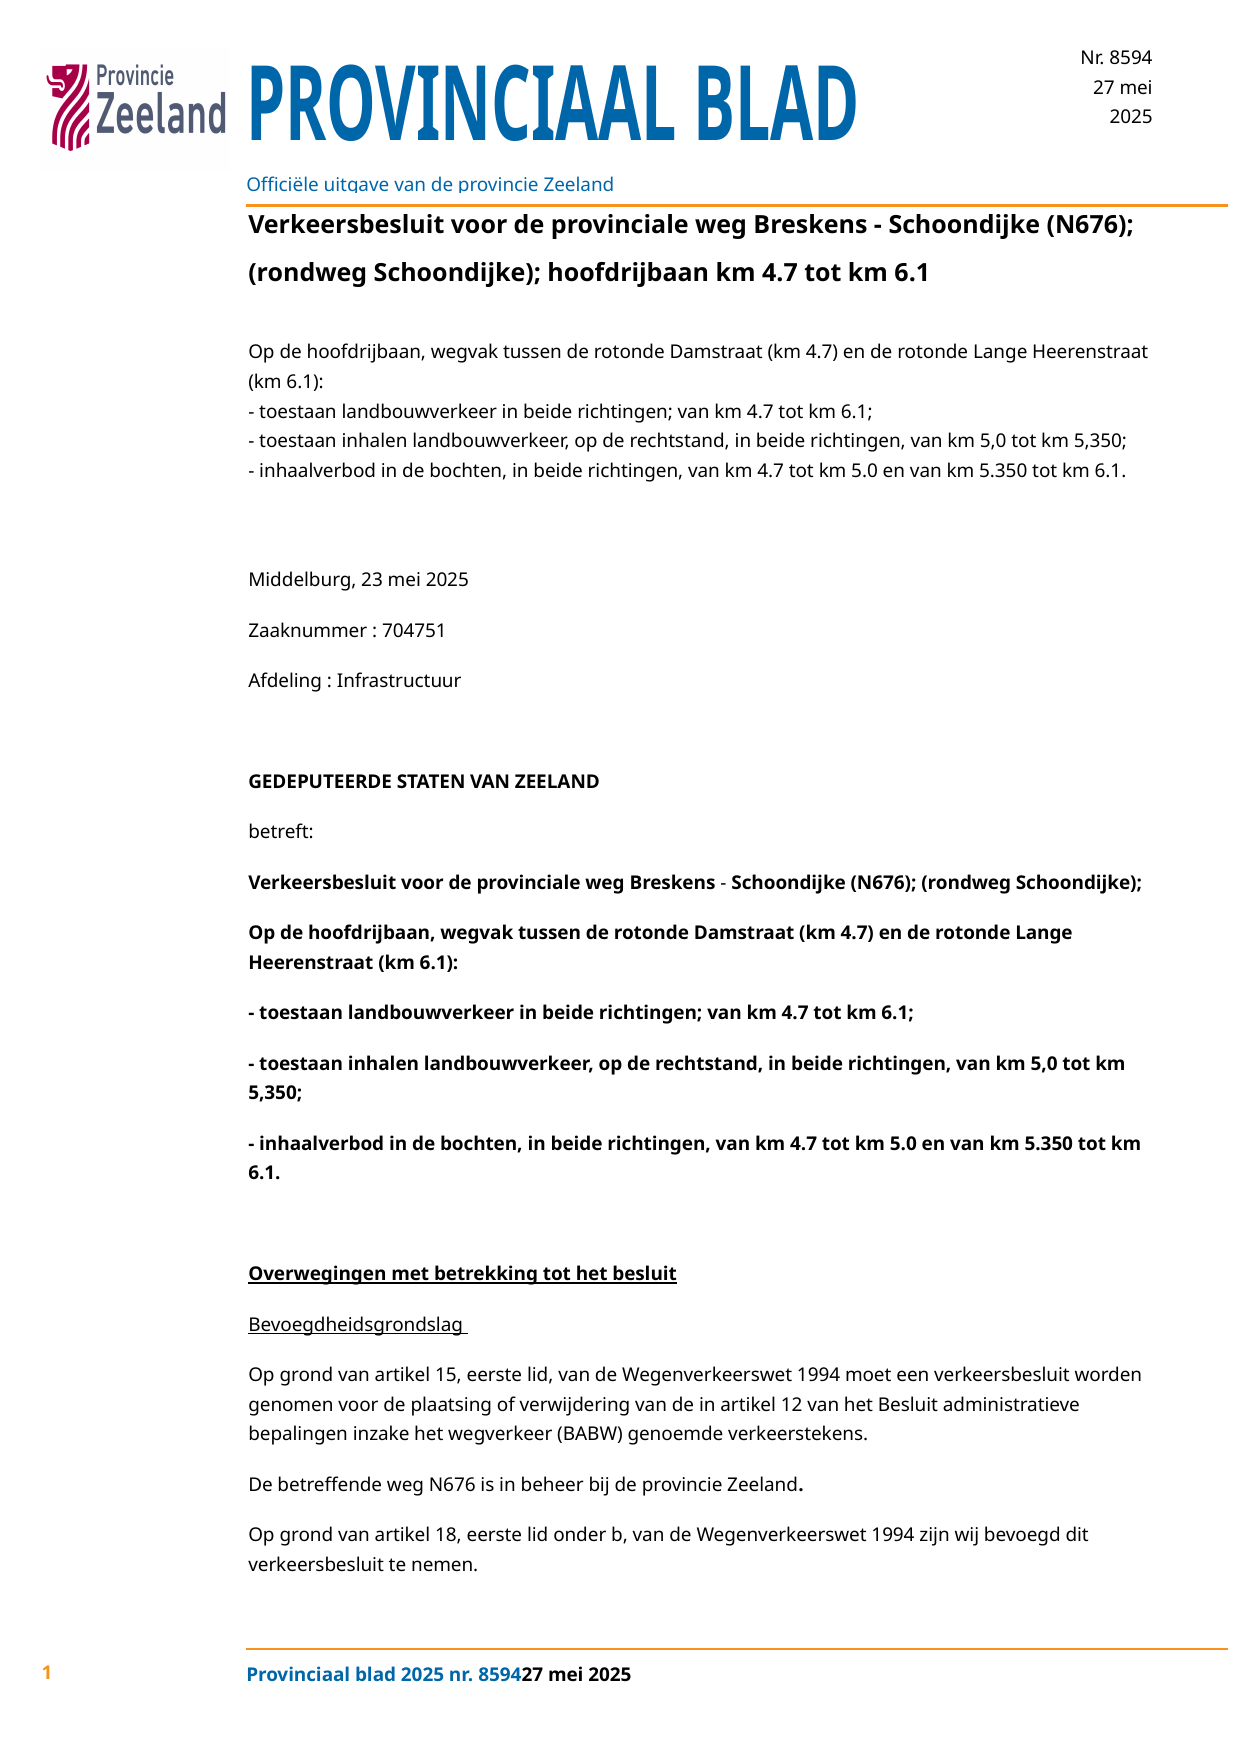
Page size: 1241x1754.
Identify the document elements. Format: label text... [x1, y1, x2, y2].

text Op grond van artikel 18, eerste lid onder b, van de Wegenverkeerswet 1994 zijn wij bevoegd dit verkeersbesluit te nemen. [248, 1521, 1152, 1576]
text Middelburg, 23 mei 2025 [248, 567, 1152, 592]
text Overwegingen met betrekking tot het besluit [248, 1260, 1152, 1286]
text - toestaan inhalen landbouwverkeer, op de rechtstand, in beide richtingen, van km 5,0 tot km 5,350; [248, 1050, 1152, 1105]
text Bevoegdheidsgrondslag [248, 1311, 1152, 1336]
text - toestaan inhalen landbouwverkeer, op de rechtstand, in beide richtingen, van km 5,0 tot km 5,350; [248, 427, 1152, 453]
text De betreffende weg N676 is in beheer bij de provincie Zeeland. [248, 1471, 1152, 1496]
text - toestaan landbouwverkeer in beide richtingen; van km 4.7 tot km 6.1; [248, 999, 1152, 1025]
text Op grond van artikel 15, eerste lid, van de Wegenverkeerswet 1994 moet een verkeersbesluit worden genomen voor de plaatsing of verwijdering van de in artikel 12 van het Besluit administratieve bepalingen inzake het wegverkeer (BABW) genoemde verkeerstekens. [248, 1361, 1152, 1446]
text Zaaknummer : 704751 [248, 617, 1152, 643]
text GEDEPUTEERDE STATEN VAN ZEELAND [248, 768, 1152, 794]
text Verkeersbesluit voor de provinciale weg Breskens - Schoondijke (N676); (rondweg Schoondijke); [248, 869, 1152, 895]
text - inhaalverbod in de bochten, in beide richtingen, van km 4.7 tot km 5.0 en van km 5.350 tot km 6.1. [248, 1130, 1152, 1185]
text Op de hoofdrijbaan, wegvak tussen de rotonde Damstraat (km 4.7) en de rotonde Lange Heerenstraat (km 6.1): [248, 919, 1152, 975]
picture [41, 47, 231, 172]
text Verkeersbesluit voor de provinciale weg Breskens - Schoondijke (N676); (rondweg Schoondijke); hoofdrijbaan km 4.7 tot km 6.1 [248, 207, 1152, 288]
text Op de hoofdrijbaan, wegvak tussen de rotonde Damstraat (km 4.7) en de rotonde Lange Heerenstraat (km 6.1): [248, 339, 1152, 394]
text - inhaalverbod in de bochten, in beide richtingen, van km 4.7 tot km 5.0 en van km 5.350 tot km 6.1. [248, 457, 1152, 483]
text - toestaan landbouwverkeer in beide richtingen; van km 4.7 tot km 6.1; [248, 398, 1152, 423]
text Afdeling : Infrastructuur [248, 667, 1152, 693]
text betreft: [248, 819, 1152, 844]
